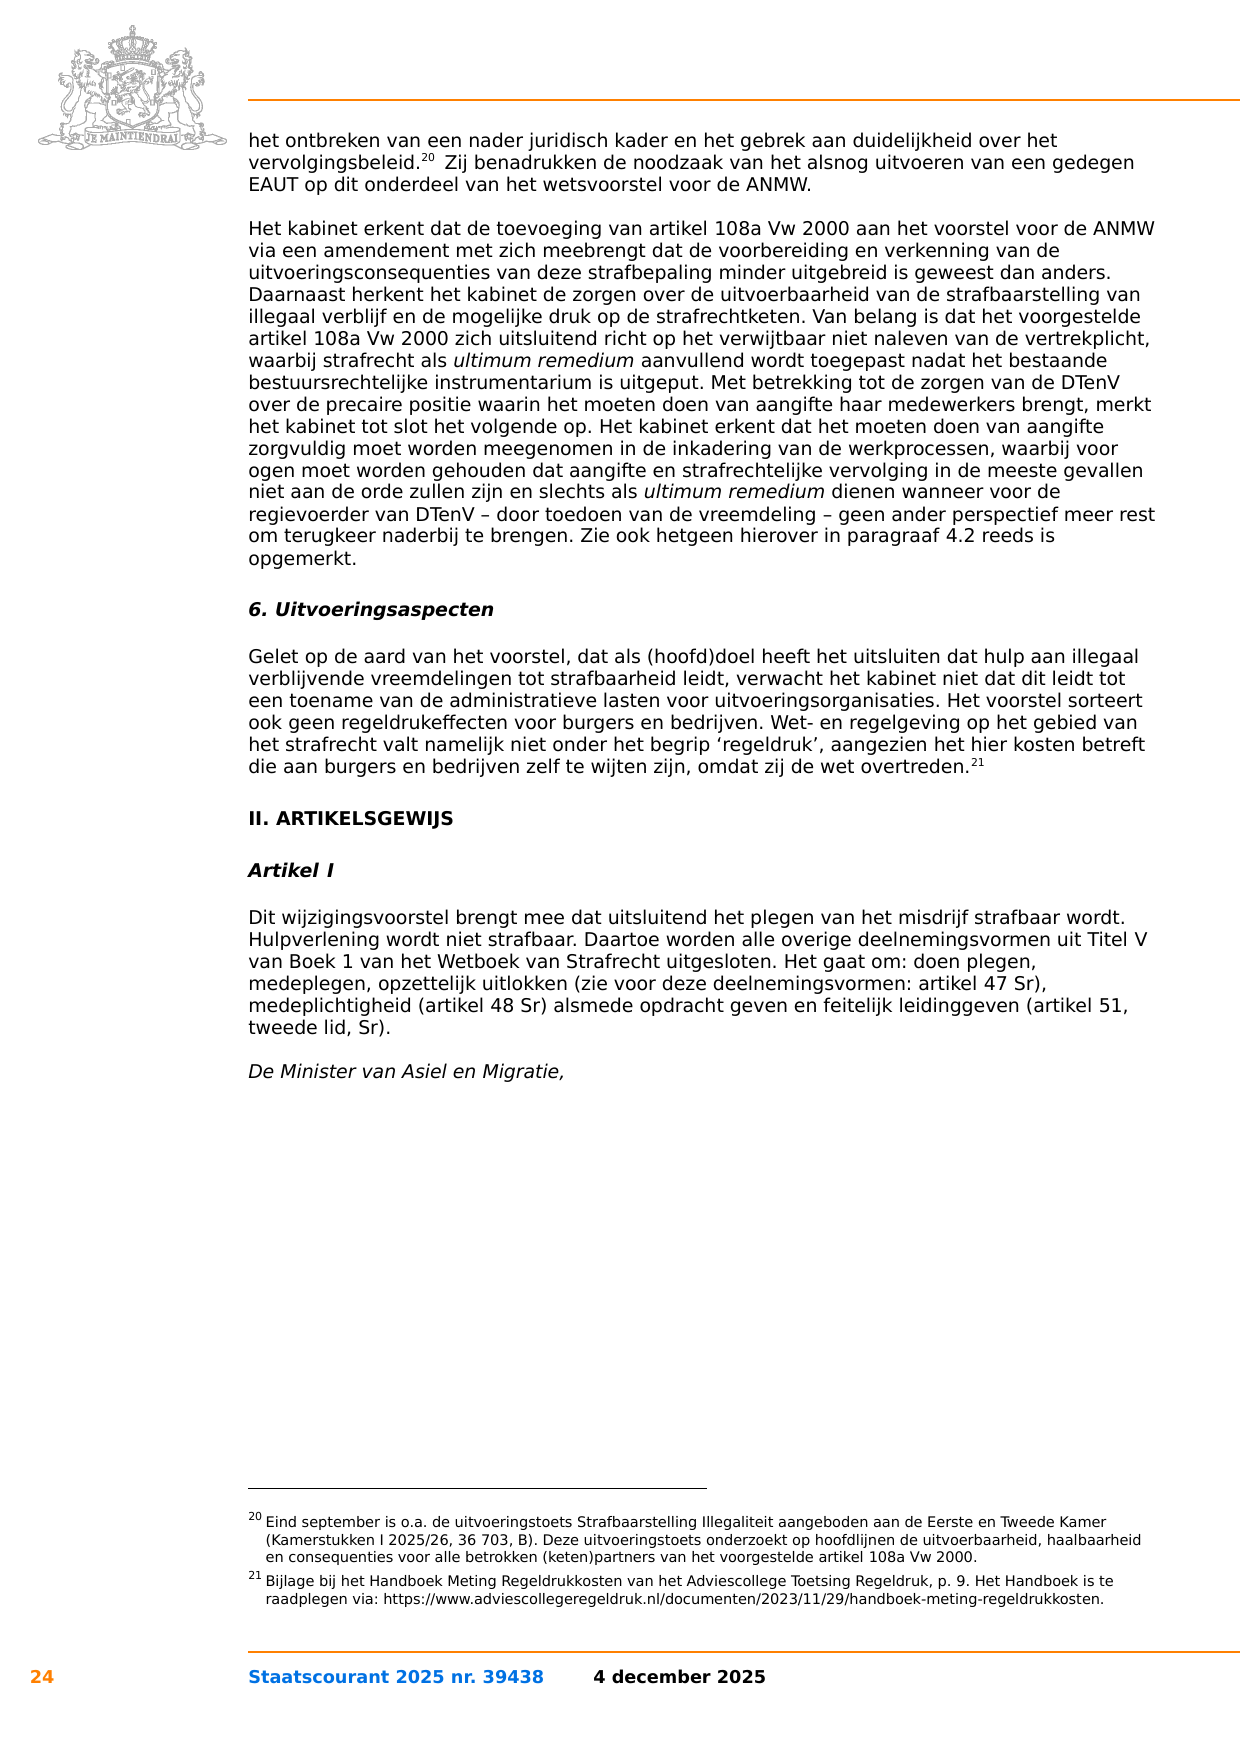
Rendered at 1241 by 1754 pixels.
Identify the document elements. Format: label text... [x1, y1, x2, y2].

subtitle II. ARTIKELSGEWIJS [248, 808, 1163, 830]
text Bijlage bij het Handboek Meting Regeldrukkosten van het Adviescollege Toetsing Regeldruk, p. 9. Het Handboek is te raadplegen via: https://www.adviescollegeregeldruk.nl/documenten/2023/11/29/handboek-meting-regeldrukkosten. [248, 1569, 1163, 1608]
text het ontbreken van een nader juridisch kader en het gebrek aan duidelijkheid over het vervolgingsbeleid. Zij benadrukken de noodzaak van het alsnog uitvoeren van een gedegen EAUT op dit onderdeel van het wetsvoorstel voor de ANMW. [248, 130, 1163, 196]
subtitle 6. Uitvoeringsaspecten [248, 599, 1163, 621]
text Het kabinet erkent dat de toevoeging van artikel 108a Vw 2000 aan het voorstel voor de ANMW via een amendement met zich meebrengt dat de voorbereiding en verkenning van de uitvoeringsconsequenties van deze strafbepaling minder uitgebreid is geweest dan anders. Daarnaast herkent het kabinet de zorgen over de uitvoerbaarheid van de strafbaarstelling van illegaal verblijf en de mogelijke druk op de strafrechtketen. Van belang is dat het voorgestelde artikel 108a Vw 2000 zich uitsluitend richt op het verwijtbaar niet naleven van de vertrekplicht, waarbij strafrecht als ultimum remedium aanvullend wordt toegepast nadat het bestaande bestuursrechtelijke instrumentarium is uitgeput. Met betrekking tot de zorgen van de DTenV over de precaire positie waarin het moeten doen van aangifte haar medewerkers brengt, merkt het kabinet tot slot het volgende op. Het kabinet erkent dat het moeten doen van aangifte zorgvuldig moet worden meegenomen in de inkadering van de werkprocessen, waarbij voor ogen moet worden gehouden dat aangifte en strafrechtelijke vervolging in de meeste gevallen niet aan de orde zullen zijn en slechts als ultimum remedium dienen wanneer voor de regievoerder van DTenV – door toedoen van de vreemdeling – geen ander perspectief meer rest om terugkeer naderbij te brengen. Zie ook hetgeen hierover in paragraaf 4.2 reeds is opgemerkt. [248, 218, 1163, 569]
subtitle Artikel I [248, 860, 1163, 882]
text Eind september is o.a. de uitvoeringstoets Strafbaarstelling Illegaliteit aangeboden aan de Eerste en Tweede Kamer (Kamerstukken I 2025/26, 36 703, B). Deze uitvoeringstoets onderzoekt op hoofdlijnen de uitvoerbaarheid, haalbaarheid en consequenties voor alle betrokken (keten)partners van het voorgestelde artikel 108a Vw 2000. [248, 1510, 1163, 1566]
picture [38, 25, 227, 150]
text Gelet op de aard van het voorstel, dat als (hoofd)doel heeft het uitsluiten dat hulp aan illegaal verblijvende vreemdelingen tot strafbaarheid leidt, verwacht het kabinet niet dat dit leidt tot een toename van de administratieve lasten voor uitvoeringsorganisaties. Het voorstel sorteert ook geen regeldrukeffecten voor burgers en bedrijven. Wet- en regelgeving op het gebied van het strafrecht valt namelijk niet onder het begrip ‘regeldruk’, aangezien het hier kosten betreft die aan burgers en bedrijven zelf te wijten zijn, omdat zij de wet overtreden. [248, 646, 1163, 778]
text Dit wijzigingsvoorstel brengt mee dat uitsluitend het plegen van het misdrijf strafbaar wordt. Hulpverlening wordt niet strafbaar. Daartoe worden alle overige deelnemingsvormen uit Titel V van Boek 1 van het Wetboek van Strafrecht uitgesloten. Het gaat om: doen plegen, medeplegen, opzettelijk uitlokken (zie voor deze deelnemingsvormen: artikel 47 Sr), medeplichtigheid (artikel 48 Sr) alsmede opdracht geven en feitelijk leidinggeven (artikel 51, tweede lid, Sr). [248, 907, 1163, 1039]
text De Minister van Asiel en Migratie, [248, 1061, 1163, 1083]
